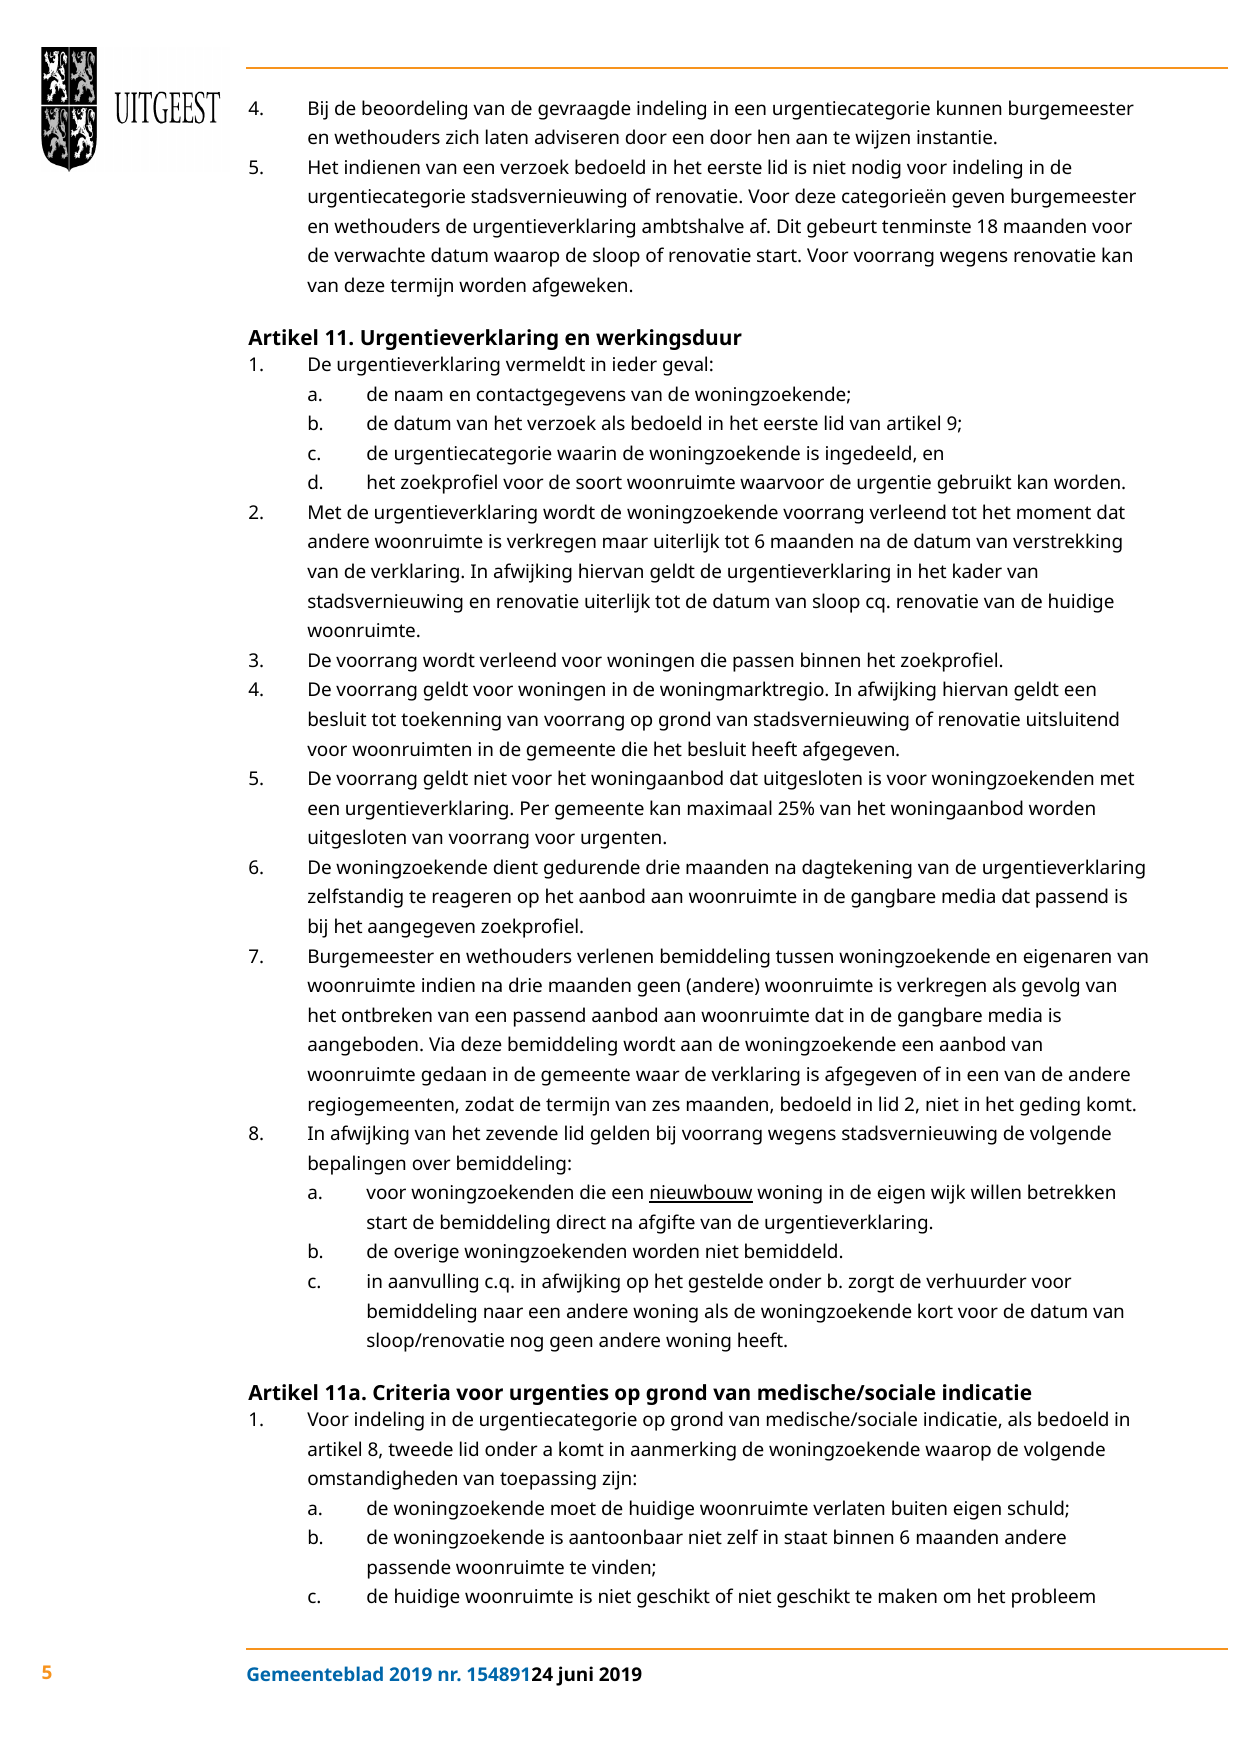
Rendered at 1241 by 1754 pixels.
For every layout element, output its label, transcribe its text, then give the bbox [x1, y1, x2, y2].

list Het indienen van een verzoek bedoeld in het eerste lid is niet nodig voor indeling in de urgentiecategorie stadsvernieuwing of renovatie. Voor deze categorieën geven burgemeester en wethouders de urgentieverklaring ambtshalve af. Dit gebeurt tenminste 18 maanden voor de verwachte datum waarop de sloop of renovatie start. Voor voorrang wegens renovatie kan van deze termijn worden afgeweken. [248, 154, 1152, 298]
picture [41, 47, 231, 172]
list voor woningzoekenden die een nieuwbouw woning in de eigen wijk willen betrekken start de bemiddeling direct na afgifte van de urgentieverklaring. [307, 1179, 1152, 1235]
list de naam en contactgegevens van de woningzoekende; [307, 381, 1152, 406]
list Bij de beoordeling van de gevraagde indeling in een urgentiecategorie kunnen burgemeester en wethouders zich laten adviseren door een door hen aan te wijzen instantie. [248, 95, 1152, 150]
list De voorrang wordt verleend voor woningen die passen binnen het zoekprofiel. [248, 647, 1152, 673]
list de datum van het verzoek als bedoeld in het eerste lid van artikel 9; [307, 410, 1152, 436]
list Met de urgentieverklaring wordt de woningzoekende voorrang verleend tot het moment dat andere woonruimte is verkregen maar uiterlijk tot 6 maanden na de datum van verstrekking van de verklaring. In afwijking hiervan geldt de urgentieverklaring in het kader van stadsvernieuwing en renovatie uiterlijk tot de datum van sloop cq. renovatie van de huidige woonruimte. [248, 499, 1152, 643]
list de overige woningzoekenden worden niet bemiddeld. [307, 1239, 1152, 1264]
list De voorrang geldt niet voor het woningaanbod dat uitgesloten is voor woningzoekenden met een urgentieverklaring. Per gemeente kan maximaal 25% van het woningaanbod worden uitgesloten van voorrang voor urgenten. [248, 765, 1152, 850]
list de urgentiecategorie waarin de woningzoekende is ingedeeld, en [307, 440, 1152, 466]
text Artikel 11. Urgentieverklaring en werkingsduur [248, 323, 1152, 351]
list Burgemeester en wethouders verlenen bemiddeling tussen woningzoekende en eigenaren van woonruimte indien na drie maanden geen (andere) woonruimte is verkregen als gevolg van het ontbreken van een passend aanbod aan woonruimte dat in de gangbare media is aangeboden. Via deze bemiddeling wordt aan de woningzoekende een aanbod van woonruimte gedaan in de gemeente waar de verklaring is afgegeven of in een van de andere regiogemeenten, zodat de termijn van zes maanden, bedoeld in lid 2, niet in het geding komt. [248, 943, 1152, 1116]
list in aanvulling c.q. in afwijking op het gestelde onder b. zorgt de verhuurder voor bemiddeling naar een andere woning als de woningzoekende kort voor de datum van sloop/renovatie nog geen andere woning heeft. [307, 1268, 1152, 1353]
list De urgentieverklaring vermeldt in ieder geval: [248, 351, 1152, 377]
list De voorrang geldt voor woningen in de woningmarktregio. In afwijking hiervan geldt een besluit tot toekenning van voorrang op grond van stadsvernieuwing of renovatie uitsluitend voor woonruimten in de gemeente die het besluit heeft afgegeven. [248, 677, 1152, 761]
list de woningzoekende moet de huidige woonruimte verlaten buiten eigen schuld; [307, 1495, 1152, 1521]
list het zoekprofiel voor de soort woonruimte waarvoor de urgentie gebruikt kan worden. [307, 469, 1152, 495]
text Artikel 11a. Criteria voor urgenties op grond van medische/sociale indicatie [248, 1378, 1152, 1406]
list de woningzoekende is aantoonbaar niet zelf in staat binnen 6 maanden andere passende woonruimte te vinden; [307, 1524, 1152, 1580]
list De woningzoekende dient gedurende drie maanden na dagtekening van de urgentieverklaring zelfstandig te reageren op het aanbod aan woonruimte in de gangbare media dat passend is bij het aangegeven zoekprofiel. [248, 854, 1152, 939]
list Voor indeling in de urgentiecategorie op grond van medische/sociale indicatie, als bedoeld in artikel 8, tweede lid onder a komt in aanmerking de woningzoekende waarop de volgende omstandigheden van toepassing zijn: [248, 1406, 1152, 1491]
list de huidige woonruimte is niet geschikt of niet geschikt te maken om het probleem [307, 1584, 1152, 1609]
list In afwijking van het zevende lid gelden bij voorrang wegens stadsvernieuwing de volgende bepalingen over bemiddeling: [248, 1120, 1152, 1176]
